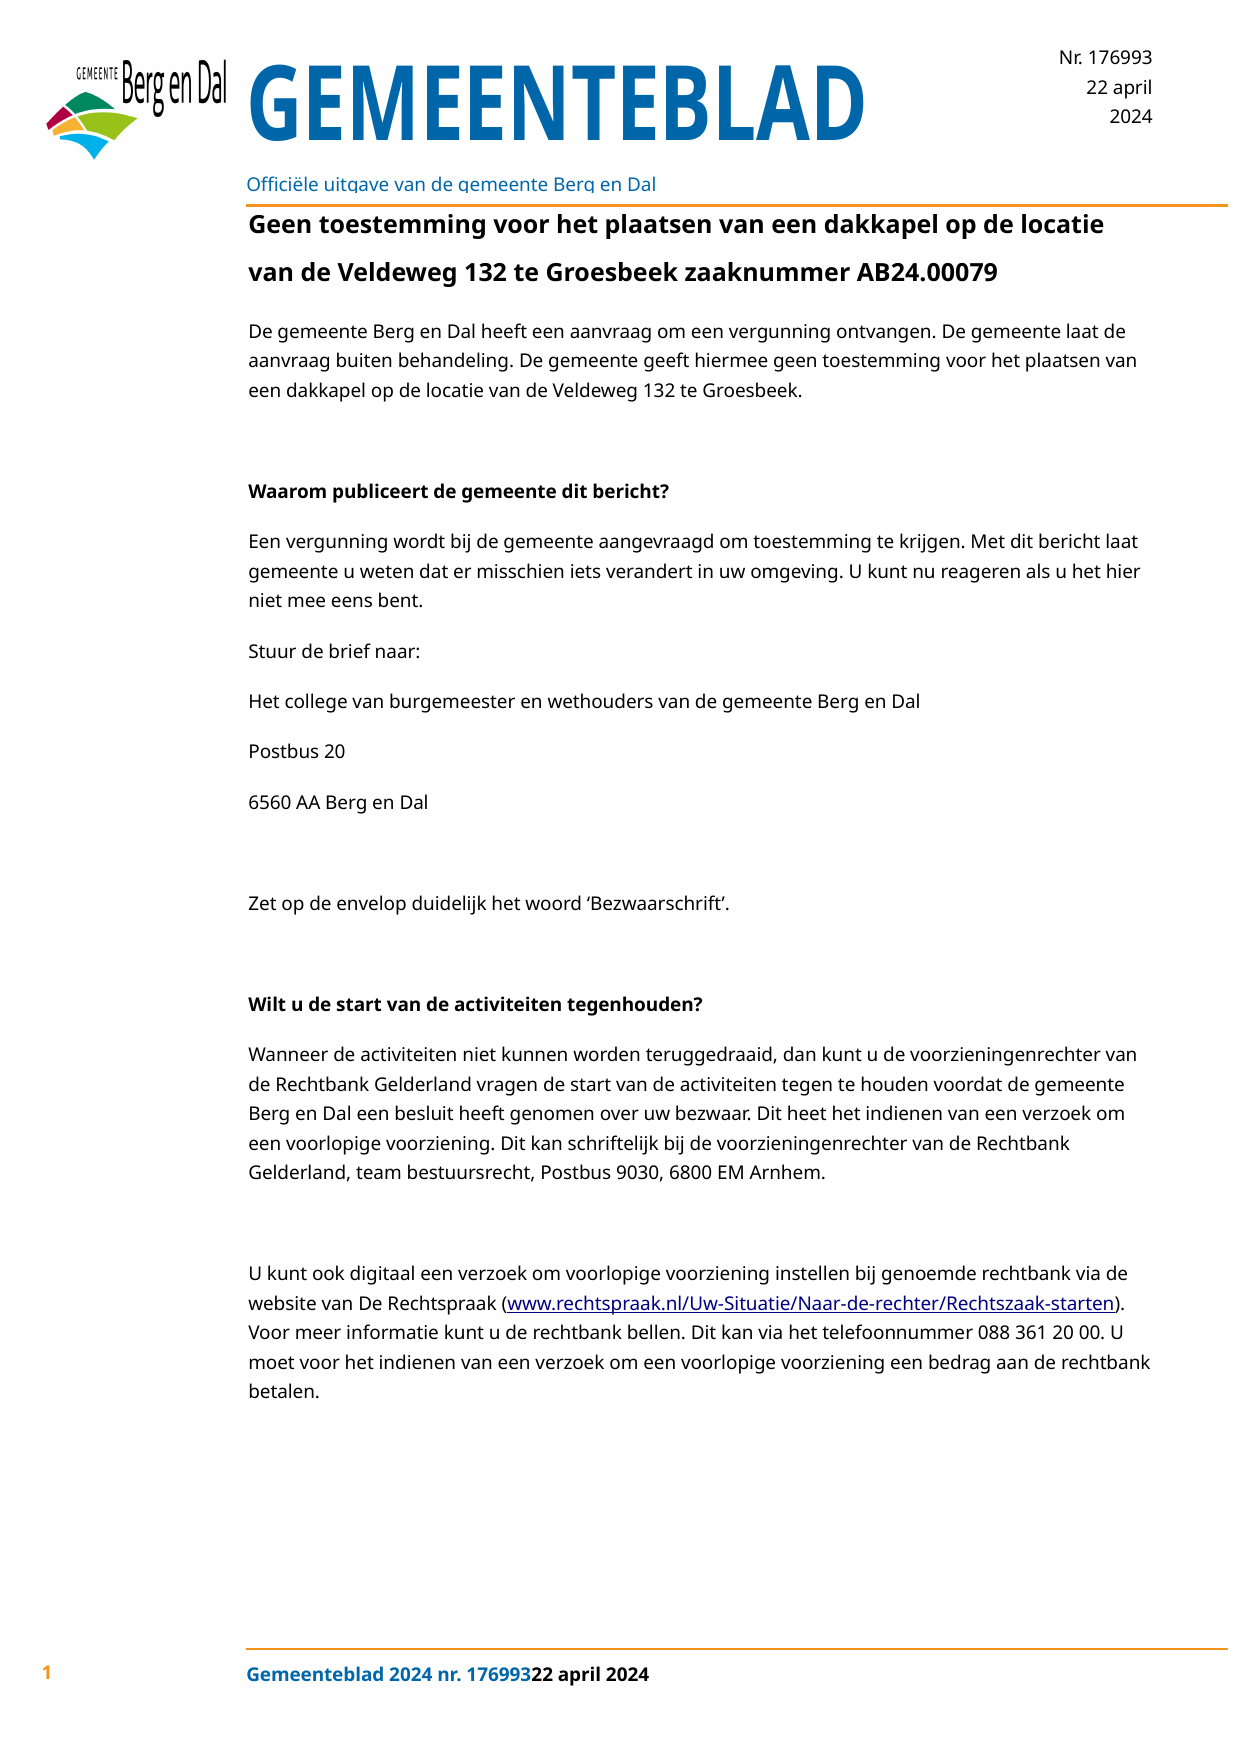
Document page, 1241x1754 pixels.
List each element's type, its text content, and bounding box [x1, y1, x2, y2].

text 6560 AA Berg en Dal [248, 789, 1152, 815]
text Het college van burgemeester en wethouders van de gemeente Berg en Dal [248, 688, 1152, 714]
text Waarom publiceert de gemeente dit bericht? [248, 478, 1152, 504]
text Een vergunning wordt bij de gemeente aangevraagd om toestemming te krijgen. Met dit bericht laat gemeente u weten dat er misschien iets verandert in uw omgeving. U kunt nu reageren als u het hier niet mee eens bent. [248, 528, 1152, 613]
text Postbus 20 [248, 739, 1152, 764]
text Wanneer de activiteiten niet kunnen worden teruggedraaid, dan kunt u de voorzieningenrechter van de Rechtbank Gelderland vragen de start van de activiteiten tegen te houden voordat de gemeente Berg en Dal een besluit heeft genomen over uw bezwaar. Dit heet het indienen van een verzoek om een voorlopige voorziening. Dit kan schriftelijk bij de voorzieningenrechter van de Rechtbank Gelderland, team bestuursrecht, Postbus 9030, 6800 EM Arnhem. [248, 1041, 1152, 1185]
text Zet op de envelop duidelijk het woord ‘Bezwaarschrift’. [248, 890, 1152, 916]
text De gemeente Berg en Dal heeft een aanvraag om een vergunning ontvangen. De gemeente laat de aanvraag buiten behandeling. De gemeente geeft hiermee geen toestemming voor het plaatsen van een dakkapel op de locatie van de Veldeweg 132 te Groesbeek. [248, 318, 1152, 403]
text U kunt ook digitaal een verzoek om voorlopige voorziening instellen bij genoemde rechtbank via de website van De Rechtspraak (www.rechtspraak.nl/Uw-Situatie/Naar-de-rechter/Rechtszaak-starten). Voor meer informatie kunt u de rechtbank bellen. Dit kan via het telefoonnummer 088 361 20 00. U moet voor het indienen van een verzoek om een voorlopige voorziening een bedrag aan de rechtbank betalen. [248, 1260, 1152, 1404]
picture [41, 47, 231, 172]
text Stuur de brief naar: [248, 638, 1152, 664]
text Geen toestemming voor het plaatsen van een dakkapel op de locatie van de Veldeweg 132 te Groesbeek zaaknummer AB24.00079 [248, 207, 1152, 288]
text Wilt u de start van de activiteiten tegenhouden? [248, 991, 1152, 1017]
